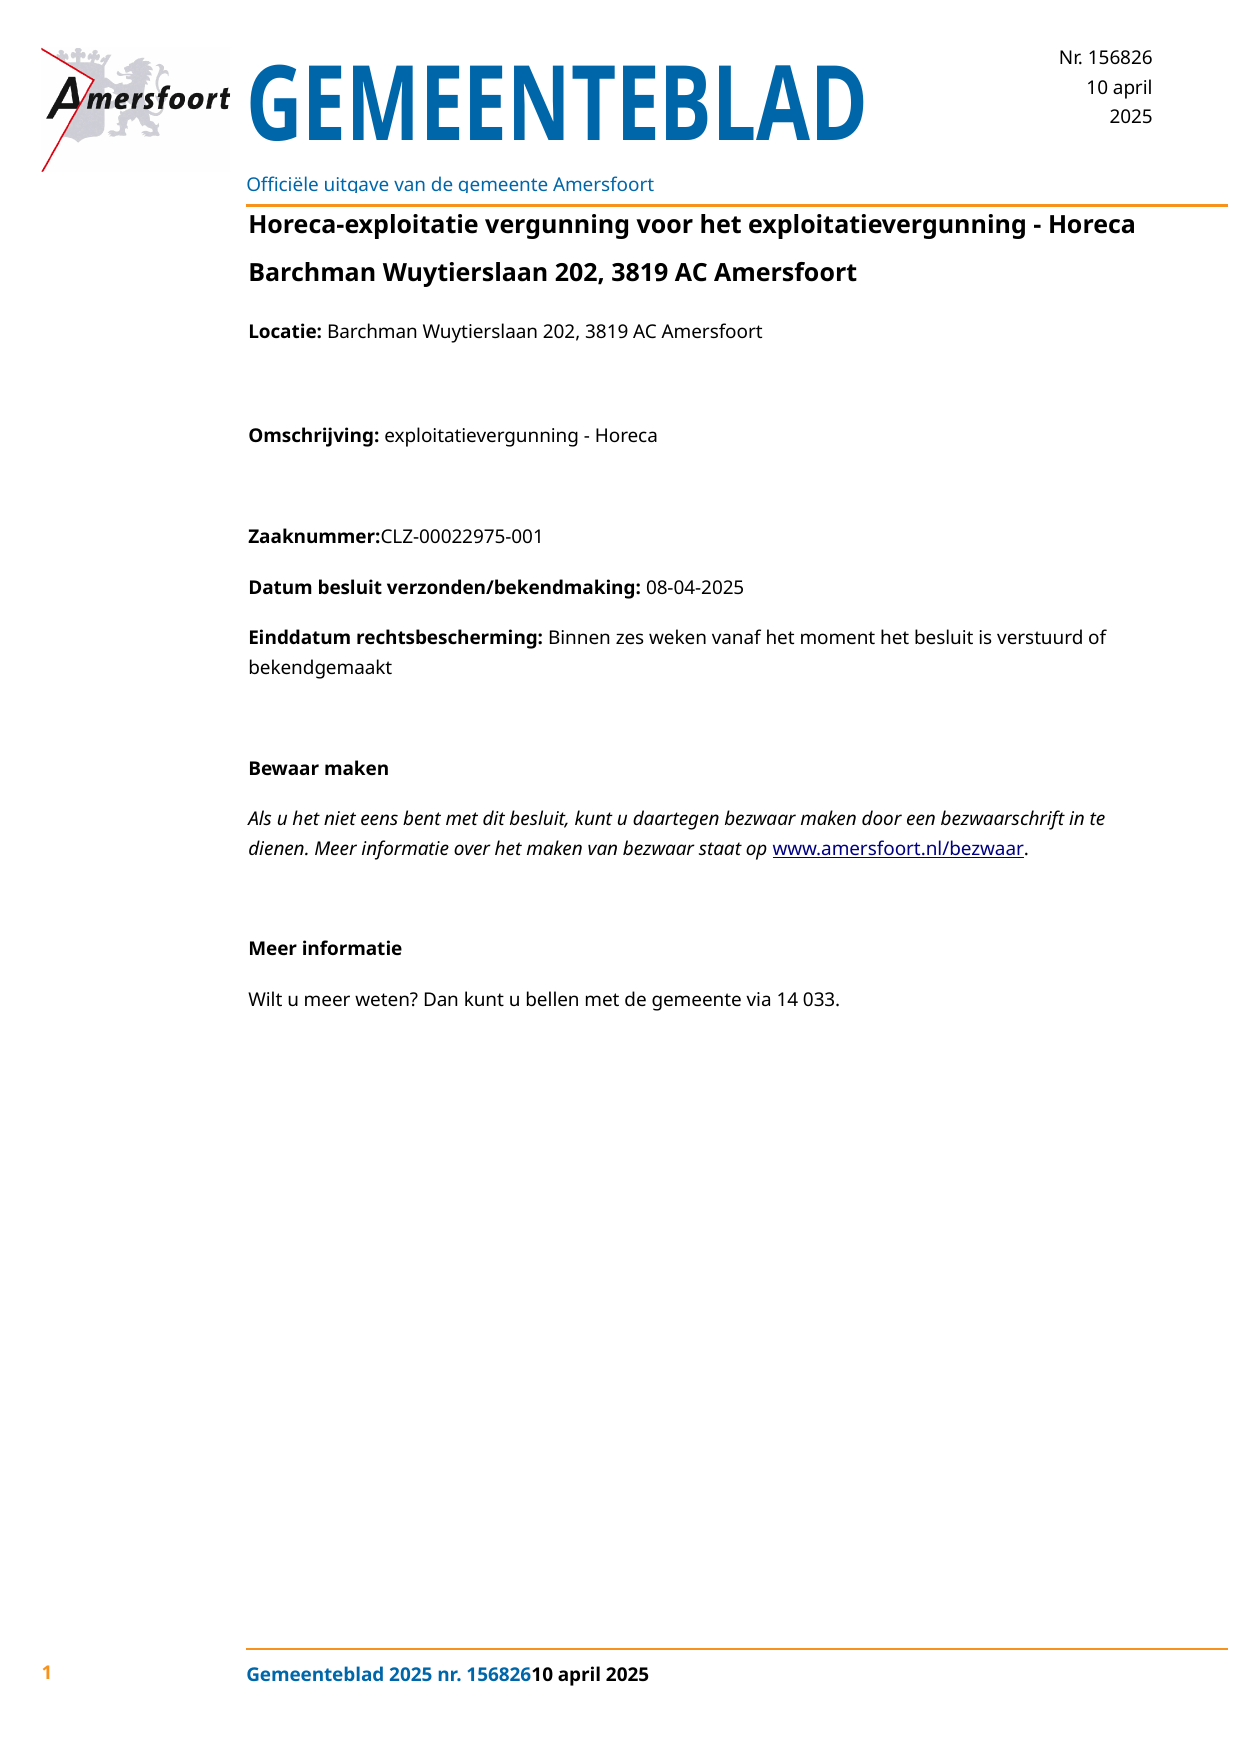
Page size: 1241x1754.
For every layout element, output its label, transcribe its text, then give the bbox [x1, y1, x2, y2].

text Locatie: Barchman Wuytierslaan 202, 3819 AC Amersfoort [248, 318, 1152, 344]
text Bewaar maken [248, 755, 1152, 781]
text Horeca-exploitatie vergunning voor het exploitatievergunning - Horeca Barchman Wuytierslaan 202, 3819 AC Amersfoort [248, 207, 1152, 288]
text Meer informatie [248, 936, 1152, 961]
text Einddatum rechtsbescherming: Binnen zes weken vanaf het moment het besluit is verstuurd of bekendgemaakt [248, 624, 1152, 680]
text Als u het niet eens bent met dit besluit, kunt u daartegen bezwaar maken door een bezwaarschrift in te dienen. Meer informatie over het maken van bezwaar staat op www.amersfoort.nl/bezwaar. [248, 805, 1152, 861]
text Wilt u meer weten? Dan kunt u bellen met de gemeente via 14 033. [248, 986, 1152, 1012]
text ﻿Omschrijving: exploitatievergunning - Horeca [248, 419, 1152, 448]
text Datum besluit verzonden/bekendmaking: 08-04-2025 [248, 574, 1152, 600]
picture [41, 47, 231, 172]
text Zaaknummer:CLZ-00022975-001 [248, 523, 1152, 549]
